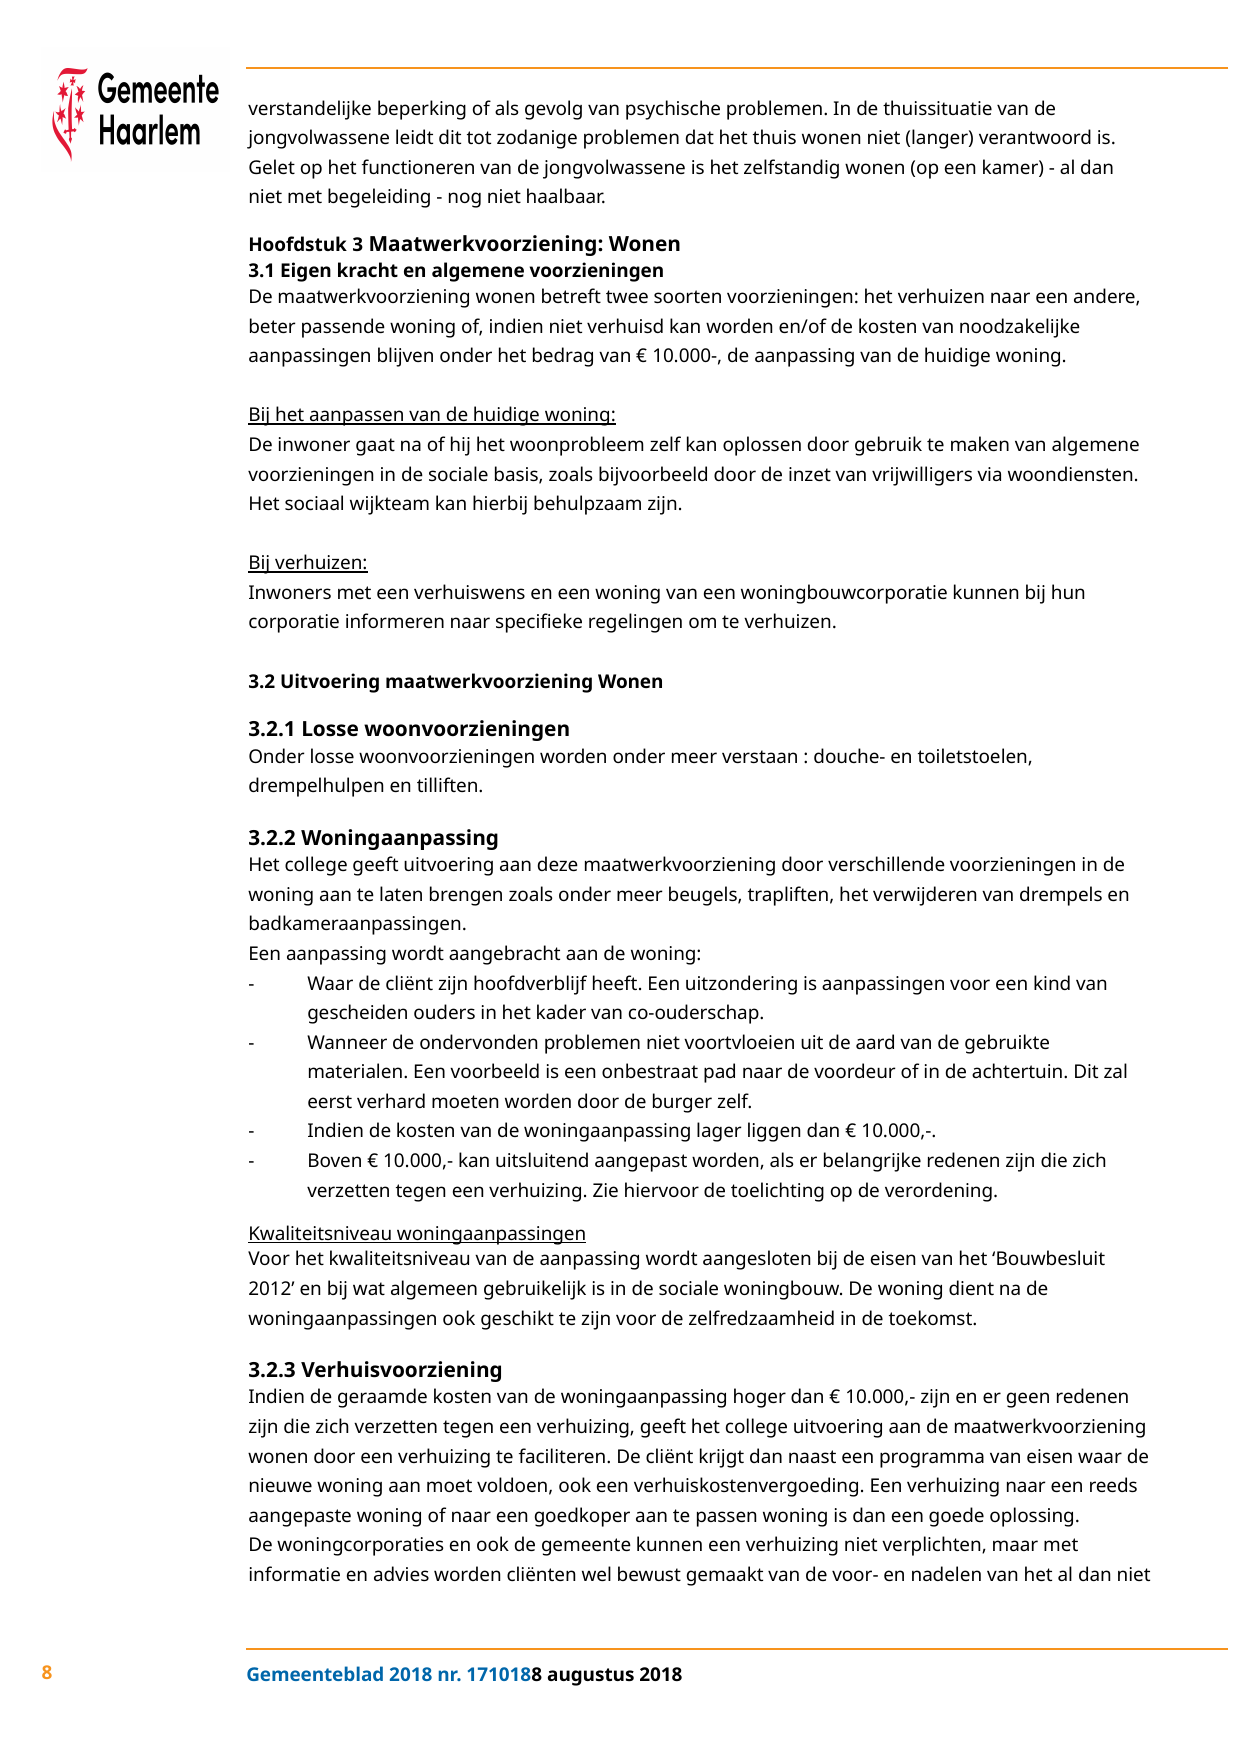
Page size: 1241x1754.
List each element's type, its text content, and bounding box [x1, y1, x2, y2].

text Indien de geraamde kosten van de woningaanpassing hoger dan € 10.000,- zijn en er geen redenen zijn die zich verzetten tegen een verhuizing, geeft het college uitvoering aan de maatwerkvoorziening wonen door een verhuizing te faciliteren. De cliënt krijgt dan naast een programma van eisen waar de nieuwe woning aan moet voldoen, ook een verhuiskostenvergoeding. Een verhuizing naar een reeds aangepaste woning of naar een goedkoper aan te passen woning is dan een goede oplossing. [248, 1384, 1152, 1528]
list Wanneer de ondervonden problemen niet voortvloeien uit de aard van de gebruikte materialen. Een voorbeeld is een onbestraat pad naar de voordeur of in de achtertuin. Dit zal eerst verhard moeten worden door de burger zelf. [248, 1029, 1152, 1114]
list Indien de kosten van de woningaanpassing lager liggen dan € 10.000,-. [248, 1118, 1152, 1143]
text Hoofdstuk 3 Maatwerkvoorziening: Wonen [248, 229, 1152, 258]
text De woningcorporaties en ook de gemeente kunnen een verhuizing niet verplichten, maar met informatie en advies worden cliënten wel bewust gemaakt van de voor- en nadelen van het al dan niet [248, 1532, 1152, 1587]
text Kwaliteitsniveau woningaanpassingen [248, 1220, 1152, 1246]
list Waar de cliënt zijn hoofdverblijf heeft. Een uitzondering is aanpassingen voor een kind van gescheiden ouders in het kader van co-ouderschap. [248, 970, 1152, 1025]
text Inwoners met een verhuiswens en een woning van een woningbouwcorporatie kunnen bij hun corporatie informeren naar specifieke regelingen om te verhuizen. [248, 579, 1152, 634]
text Bij het aanpassen van de huidige woning: [248, 402, 1152, 427]
list Boven € 10.000,- kan uitsluitend aangepast worden, als er belangrijke redenen zijn die zich verzetten tegen een verhuizing. Zie hiervoor de toelichting op de verordening. [248, 1147, 1152, 1202]
text 3.2.2 Woningaanpassing [248, 823, 1152, 851]
text 3.2.3 Verhuisvoorziening [248, 1355, 1152, 1384]
text De inwoner gaat na of hij het woonprobleem zelf kan oplossen door gebruik te maken van algemene voorzieningen in de sociale basis, zoals bijvoorbeeld door de inzet van vrijwilligers via woondiensten. Het sociaal wijkteam kan hierbij behulpzaam zijn. [248, 431, 1152, 516]
text De maatwerkvoorziening wonen betreft twee soorten voorzieningen: het verhuizen naar een andere, beter passende woning of, indien niet verhuisd kan worden en/of de kosten van noodzakelijke aanpassingen blijven onder het bedrag van € 10.000-, de aanpassing van de huidige woning. [248, 283, 1152, 368]
text Onder losse woonvoorzieningen worden onder meer verstaan : douche- en toiletstoelen, drempelhulpen en tilliften. [248, 743, 1152, 798]
text 3.2.1 Losse woonvoorzieningen [248, 714, 1152, 743]
text verstandelijke beperking of als gevolg van psychische problemen. In de thuissituatie van de jongvolwassene leidt dit tot zodanige problemen dat het thuis wonen niet (langer) verantwoord is. Gelet op het functioneren van de jongvolwassene is het zelfstandig wonen (op een kamer) - al dan niet met begeleiding - nog niet haalbaar. [248, 95, 1152, 209]
text Voor het kwaliteitsniveau van de aanpassing wordt aangesloten bij de eisen van het ‘Bouwbesluit 2012’ en bij wat algemeen gebruikelijk is in de sociale woningbouw. De woning dient na de woningaanpassingen ook geschikt te zijn voor de zelfredzaamheid in de toekomst. [248, 1246, 1152, 1331]
text Bij verhuizen: [248, 549, 1152, 575]
text 3.2 Uitvoering maatwerkvoorziening Wonen [248, 668, 1152, 694]
text Het college geeft uitvoering aan deze maatwerkvoorziening door verschillende voorzieningen in de woning aan te laten brengen zoals onder meer beugels, trapliften, het verwijderen van drempels en badkameraanpassingen. [248, 851, 1152, 936]
picture [41, 47, 231, 172]
text 3.1 Eigen kracht en algemene voorzieningen [248, 258, 1152, 283]
text Een aanpassing wordt aangebracht aan de woning: [248, 940, 1152, 966]
